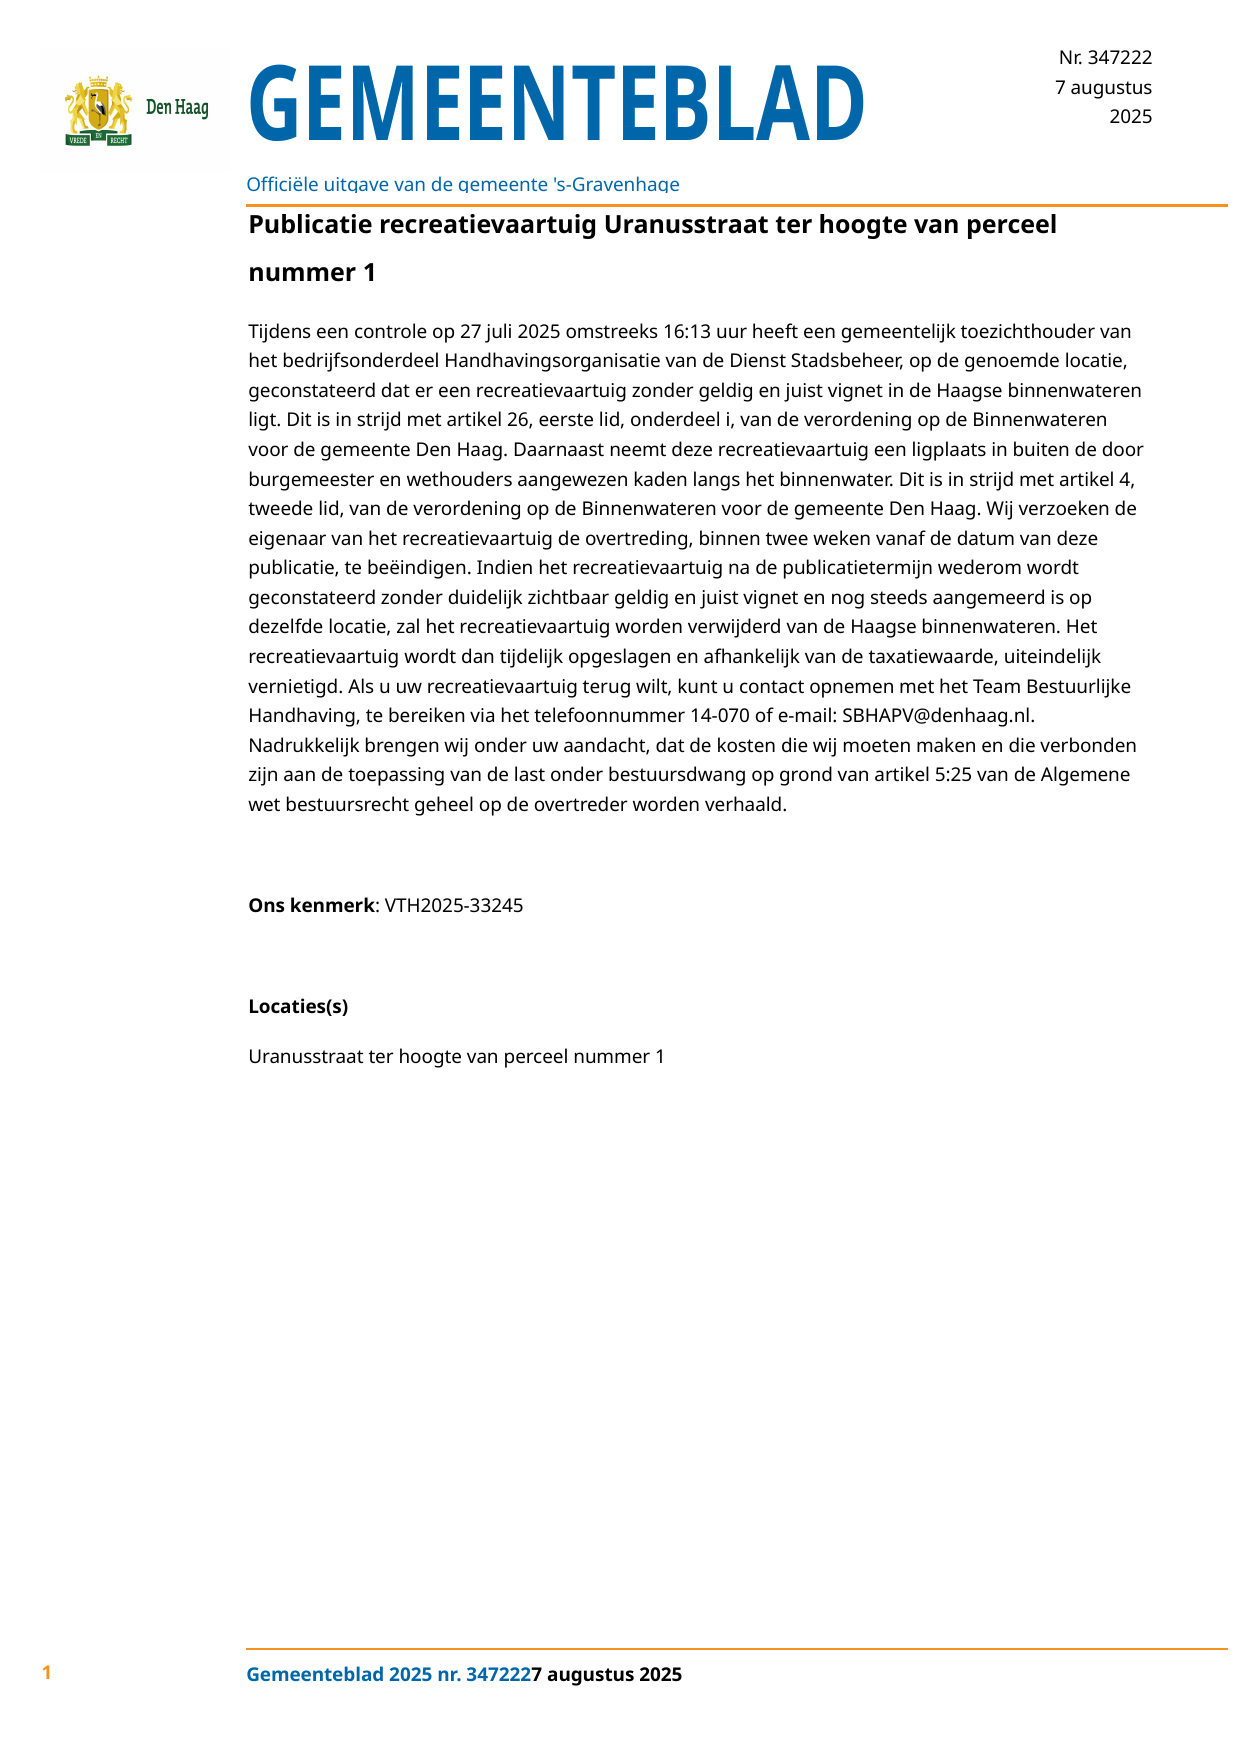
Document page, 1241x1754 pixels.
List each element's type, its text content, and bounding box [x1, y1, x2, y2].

text Tijdens een controle op 27 juli 2025 omstreeks 16:13 uur heeft een gemeentelijk toezichthouder van het bedrijfsonderdeel Handhavingsorganisatie van de Dienst Stadsbeheer, op de genoemde locatie, geconstateerd dat er een recreatievaartuig zonder geldig en juist vignet in de Haagse binnenwateren ligt. Dit is in strijd met artikel 26, eerste lid, onderdeel i, van de verordening op de Binnenwateren voor de gemeente Den Haag. Daarnaast neemt deze recreatievaartuig een ligplaats in buiten de door burgemeester en wethouders aangewezen kaden langs het binnenwater. Dit is in strijd met artikel 4, tweede lid, van de verordening op de Binnenwateren voor de gemeente Den Haag. Wij verzoeken de eigenaar van het recreatievaartuig de overtreding, binnen twee weken vanaf de datum van deze publicatie, te beëindigen. Indien het recreatievaartuig na de publicatietermijn wederom wordt geconstateerd zonder duidelijk zichtbaar geldig en juist vignet en nog steeds aangemeerd is op dezelfde locatie, zal het recreatievaartuig worden verwijderd van de Haagse binnenwateren. Het recreatievaartuig wordt dan tijdelijk opgeslagen en afhankelijk van de taxatiewaarde, uiteindelijk vernietigd. Als u uw recreatievaartuig terug wilt, kunt u contact opnemen met het Team Bestuurlijke Handhaving, te bereiken via het telefoonnummer 14-070 of e-mail: SBHAPV@denhaag.nl. Nadrukkelijk brengen wij onder uw aandacht, dat de kosten die wij moeten maken en die verbonden zijn aan de toepassing van de last onder bestuursdwang op grond van artikel 5:25 van de Algemene wet bestuursrecht geheel op de overtreder worden verhaald. [248, 318, 1152, 817]
picture [41, 47, 231, 172]
text Publicatie recreatievaartuig Uranusstraat ter hoogte van perceel nummer 1 [248, 207, 1152, 288]
text Uranusstraat ter hoogte van perceel nummer 1 [248, 1043, 1152, 1069]
text Ons kenmerk: VTH2025-33245 [248, 892, 1152, 918]
text Locaties(s) [248, 993, 1152, 1019]
